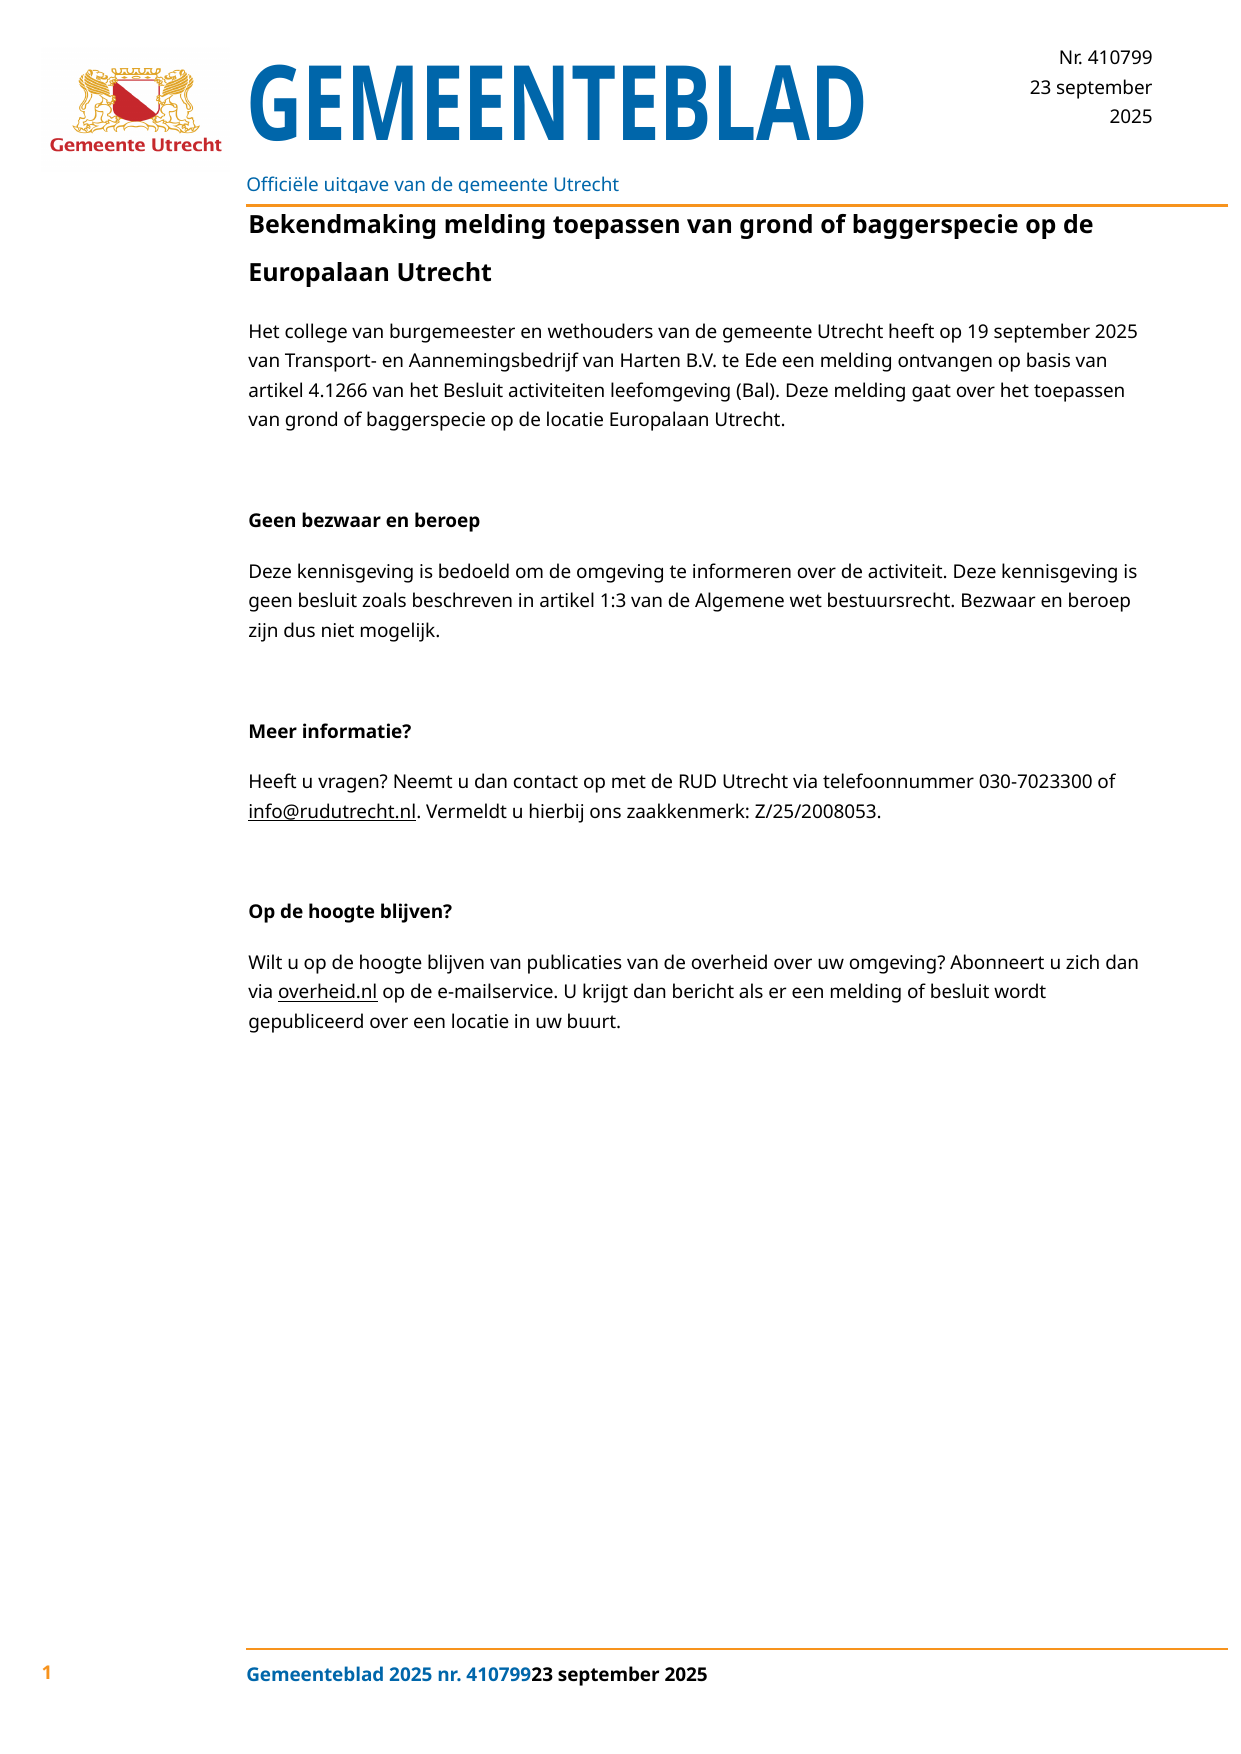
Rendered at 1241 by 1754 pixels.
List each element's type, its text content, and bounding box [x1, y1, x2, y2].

text Het college van burgemeester en wethouders van de gemeente Utrecht heeft op 19 september 2025 van Transport- en Aannemingsbedrijf van Harten B.V. te Ede een melding ontvangen op basis van artikel 4.1266 van het Besluit activiteiten leefomgeving (Bal). Deze melding gaat over het toepassen van grond of baggerspecie op de locatie Europalaan Utrecht. [248, 318, 1152, 432]
text Bekendmaking melding toepassen van grond of baggerspecie op de Europalaan Utrecht [248, 207, 1152, 288]
picture [41, 47, 231, 172]
text Op de hoogte blijven? [248, 899, 1152, 924]
text Geen bezwaar en beroep [248, 507, 1152, 533]
text Meer informatie? [248, 718, 1152, 744]
text Wilt u op de hoogte blijven van publicaties van de overheid over uw omgeving? Abonneert u zich dan via overheid.nl op de e-mailservice. U krijgt dan bericht als er een melding of besluit wordt gepubliceerd over een locatie in uw buurt. [248, 949, 1152, 1034]
text Deze kennisgeving is bedoeld om de omgeving te informeren over de activiteit. Deze kennisgeving is geen besluit zoals beschreven in artikel 1:3 van de Algemene wet bestuursrecht. Bezwaar en beroep zijn dus niet mogelijk. [248, 558, 1152, 643]
text Heeft u vragen? Neemt u dan contact op met de RUD Utrecht via telefoonnummer 030-7023300 of info@rudutrecht.nl. Vermeldt u hierbij ons zaakkenmerk: Z/25/2008053. [248, 768, 1152, 824]
